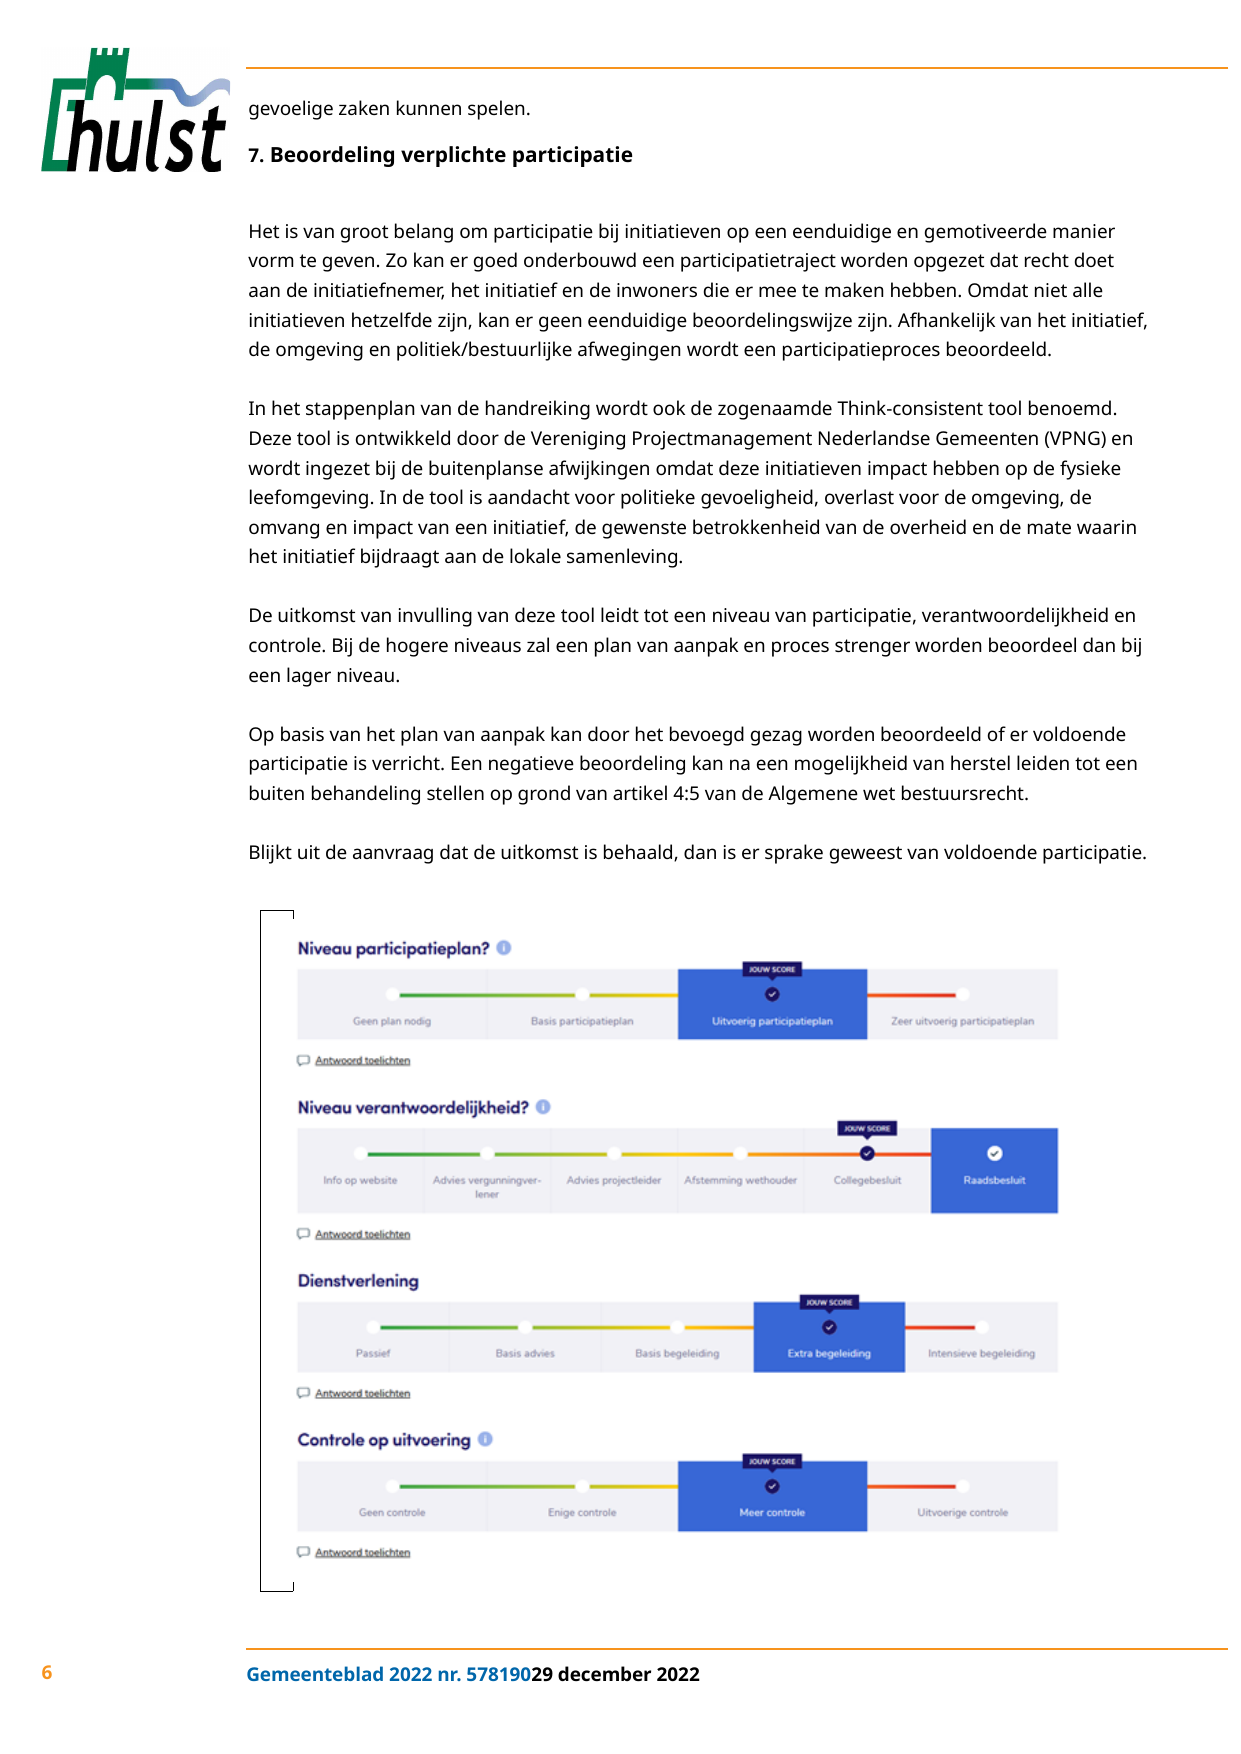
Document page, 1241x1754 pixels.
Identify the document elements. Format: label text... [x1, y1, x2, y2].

text Het is van groot belang om participatie bij initiatieven op een eenduidige en gemotiveerde manier vorm te geven. Zo kan er goed onderbouwd een participatietraject worden opgezet dat recht doet aan de initiatiefnemer, het initiatief en de inwoners die er mee te maken hebben. Omdat niet alle initiatieven hetzelfde zijn, kan er geen eenduidige beoordelingswijze zijn. Afhankelijk van het initiatief, de omgeving en politiek/bestuurlijke afwegingen wordt een participatieproces beoordeeld. [248, 218, 1152, 362]
text Blijkt uit de aanvraag dat de uitkomst is behaald, dan is er sprake geweest van voldoende participatie. [248, 839, 1152, 865]
text In het stappenplan van de handreiking wordt ook de zogenaamde Think-consistent tool benoemd. Deze tool is ontwikkeld door de Vereniging Projectmanagement Nederlandse Gemeenten (VPNG) en wordt ingezet bij de buitenplanse afwijkingen omdat deze initiatieven impact hebben op de fysieke leefomgeving. In de tool is aandacht voor politieke gevoeligheid, overlast voor de omgeving, de omvang en impact van een initiatief, de gewenste betrokkenheid van de overheid en de mate waarin het initiatief bijdraagt aan de lokale samenleving. [248, 396, 1152, 569]
text 7. Beoordeling verplichte participatie [248, 140, 1152, 169]
text Op basis van het plan van aanpak kan door het bevoegd gezag worden beoordeeld of er voldoende participatie is verricht. Een negatieve beoordeling kan na een mogelijkheid van herstel leiden tot een buiten behandeling stellen op grond van artikel 4:5 van de Algemene wet bestuursrecht. [248, 721, 1152, 806]
picture [268, 919, 1096, 1582]
text gevoelige zaken kunnen spelen. [248, 95, 1152, 121]
text De uitkomst van invulling van deze tool leidt tot een niveau van participatie, verantwoordelijkheid en controle. Bij de hogere niveaus zal een plan van aanpak en proces strenger worden beoordeel dan bij een lager niveau. [248, 603, 1152, 688]
picture [41, 47, 231, 172]
